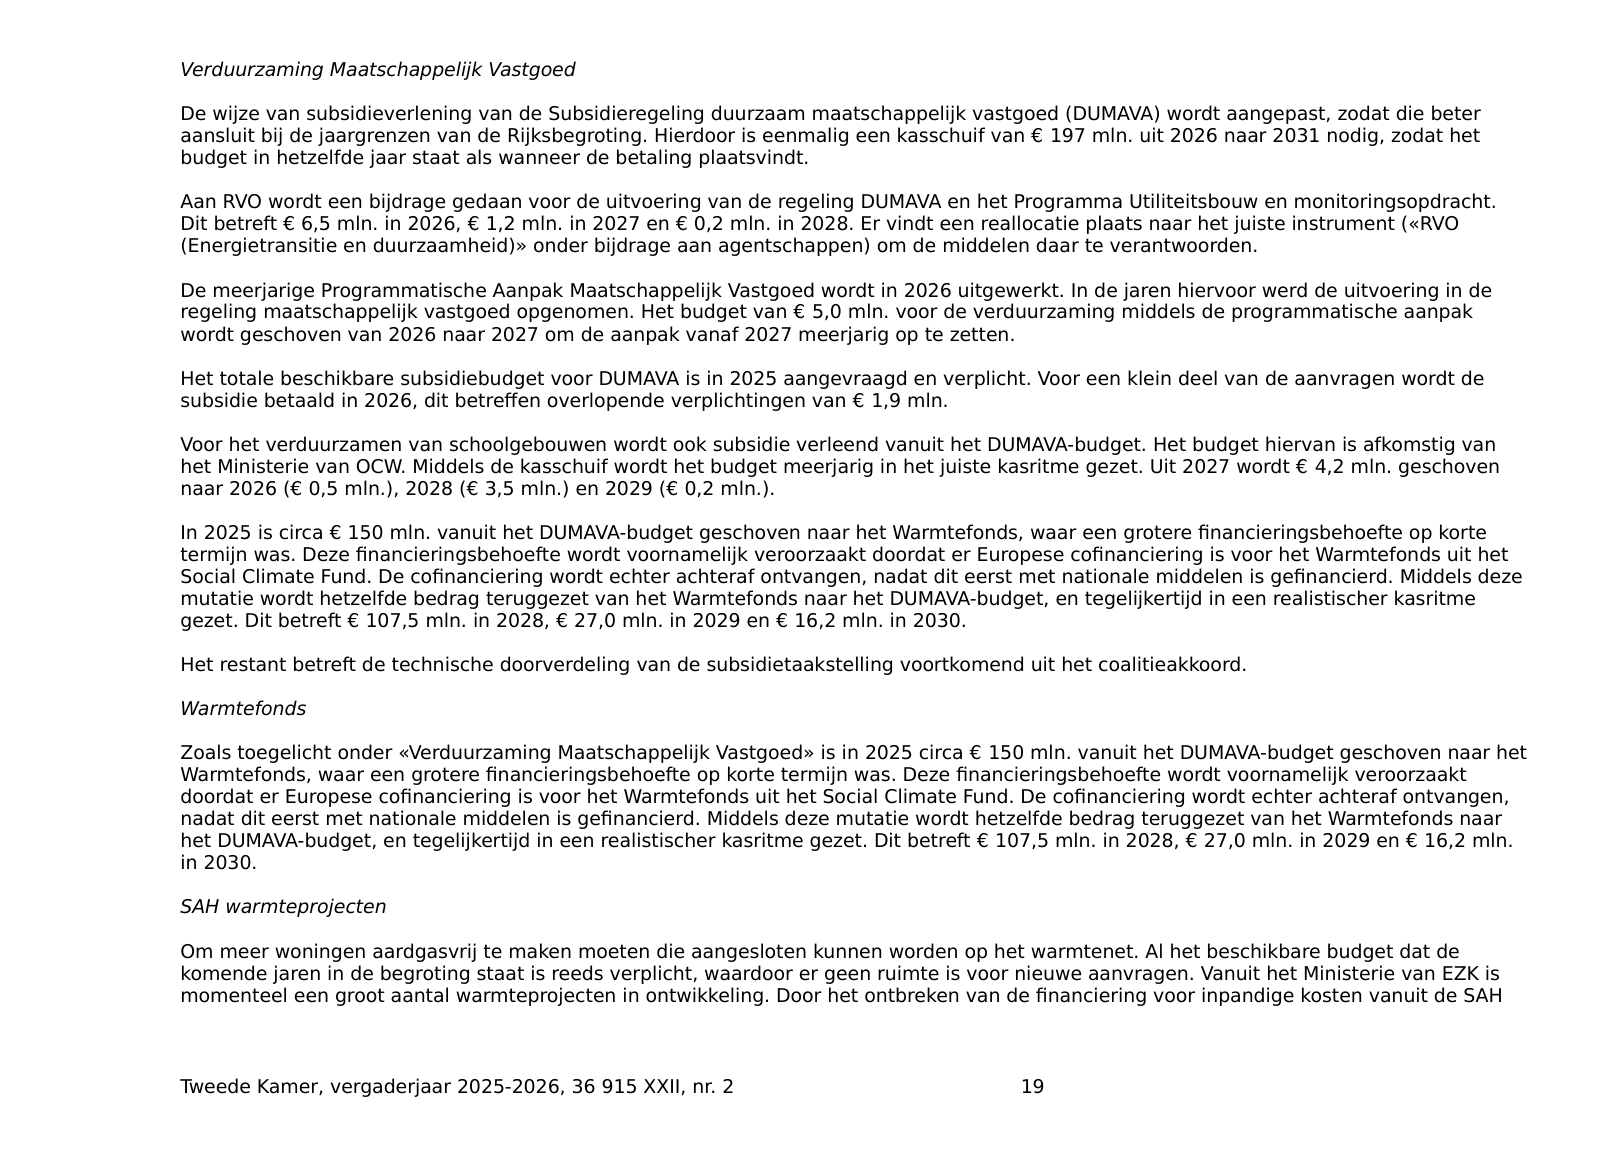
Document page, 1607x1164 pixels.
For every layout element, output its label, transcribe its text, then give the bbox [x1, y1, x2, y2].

text Om meer woningen aardgasvrij te maken moeten die aangesloten kunnen worden op het warmtenet. Al het beschikbare budget dat de komende jaren in de begroting staat is reeds verplicht, waardoor er geen ruimte is voor nieuwe aanvragen. Vanuit het Ministerie van EZK is momenteel een groot aantal warmteprojecten in ontwikkeling. Door het ontbreken van de financiering voor inpandige kosten vanuit de SAH [180, 941, 1529, 1006]
subtitle Warmtefonds [180, 698, 1529, 720]
text Aan RVO wordt een bijdrage gedaan voor de uitvoering van de regeling DUMAVA en het Programma Utiliteitsbouw en monitoringsopdracht. Dit betreft € 6,5 mln. in 2026, € 1,2 mln. in 2027 en € 0,2 mln. in 2028. Er vindt een reallocatie plaats naar het juiste instrument («RVO (Energietransitie en duurzaamheid)» onder bijdrage aan agentschappen) om de middelen daar te verantwoorden. [180, 191, 1529, 257]
text Het totale beschikbare subsidiebudget voor DUMAVA is in 2025 aangevraagd en verplicht. Voor een klein deel van de aanvragen wordt de subsidie betaald in 2026, dit betreffen overlopende verplichtingen van € 1,9 mln. [180, 368, 1529, 412]
text Zoals toegelicht onder «Verduurzaming Maatschappelijk Vastgoed» is in 2025 circa € 150 mln. vanuit het DUMAVA-budget geschoven naar het Warmtefonds, waar een grotere financieringsbehoefte op korte termijn was. Deze financieringsbehoefte wordt voornamelijk veroorzaakt doordat er Europese cofinanciering is voor het Warmtefonds uit het Social Climate Fund. De cofinanciering wordt echter achteraf ontvangen, nadat dit eerst met nationale middelen is gefinancierd. Middels deze mutatie wordt hetzelfde bedrag teruggezet van het Warmtefonds naar het DUMAVA-budget, en tegelijkertijd in een realistischer kasritme gezet. Dit betreft € 107,5 mln. in 2028, € 27,0 mln. in 2029 en € 16,2 mln. in 2030. [180, 742, 1529, 874]
text De meerjarige Programmatische Aanpak Maatschappelijk Vastgoed wordt in 2026 uitgewerkt. In de jaren hiervoor werd de uitvoering in de regeling maatschappelijk vastgoed opgenomen. Het budget van € 5,0 mln. voor de verduurzaming middels de programmatische aanpak wordt geschoven van 2026 naar 2027 om de aanpak vanaf 2027 meerjarig op te zetten. [180, 279, 1529, 345]
subtitle SAH warmteprojecten [180, 896, 1529, 918]
text De wijze van subsidieverlening van de Subsidieregeling duurzaam maatschappelijk vastgoed (DUMAVA) wordt aangepast, zodat die beter aansluit bij de jaargrenzen van de Rijksbegroting. Hierdoor is eenmalig een kasschuif van € 197 mln. uit 2026 naar 2031 nodig, zodat het budget in hetzelfde jaar staat als wanneer de betaling plaatsvindt. [180, 103, 1529, 169]
text Voor het verduurzamen van schoolgebouwen wordt ook subsidie verleend vanuit het DUMAVA-budget. Het budget hiervan is afkomstig van het Ministerie van OCW. Middels de kasschuif wordt het budget meerjarig in het juiste kasritme gezet. Uit 2027 wordt € 4,2 mln. geschoven naar 2026 (€ 0,5 mln.), 2028 (€ 3,5 mln.) en 2029 (€ 0,2 mln.). [180, 434, 1529, 500]
text Het restant betreft de technische doorverdeling van de subsidietaakstelling voortkomend uit het coalitieakkoord. [180, 654, 1529, 676]
subtitle Verduurzaming Maatschappelijk Vastgoed [180, 59, 1529, 81]
text In 2025 is circa € 150 mln. vanuit het DUMAVA-budget geschoven naar het Warmtefonds, waar een grotere financieringsbehoefte op korte termijn was. Deze financieringsbehoefte wordt voornamelijk veroorzaakt doordat er Europese cofinanciering is voor het Warmtefonds uit het Social Climate Fund. De cofinanciering wordt echter achteraf ontvangen, nadat dit eerst met nationale middelen is gefinancierd. Middels deze mutatie wordt hetzelfde bedrag teruggezet van het Warmtefonds naar het DUMAVA-budget, en tegelijkertijd in een realistischer kasritme gezet. Dit betreft € 107,5 mln. in 2028, € 27,0 mln. in 2029 en € 16,2 mln. in 2030. [180, 522, 1529, 632]
